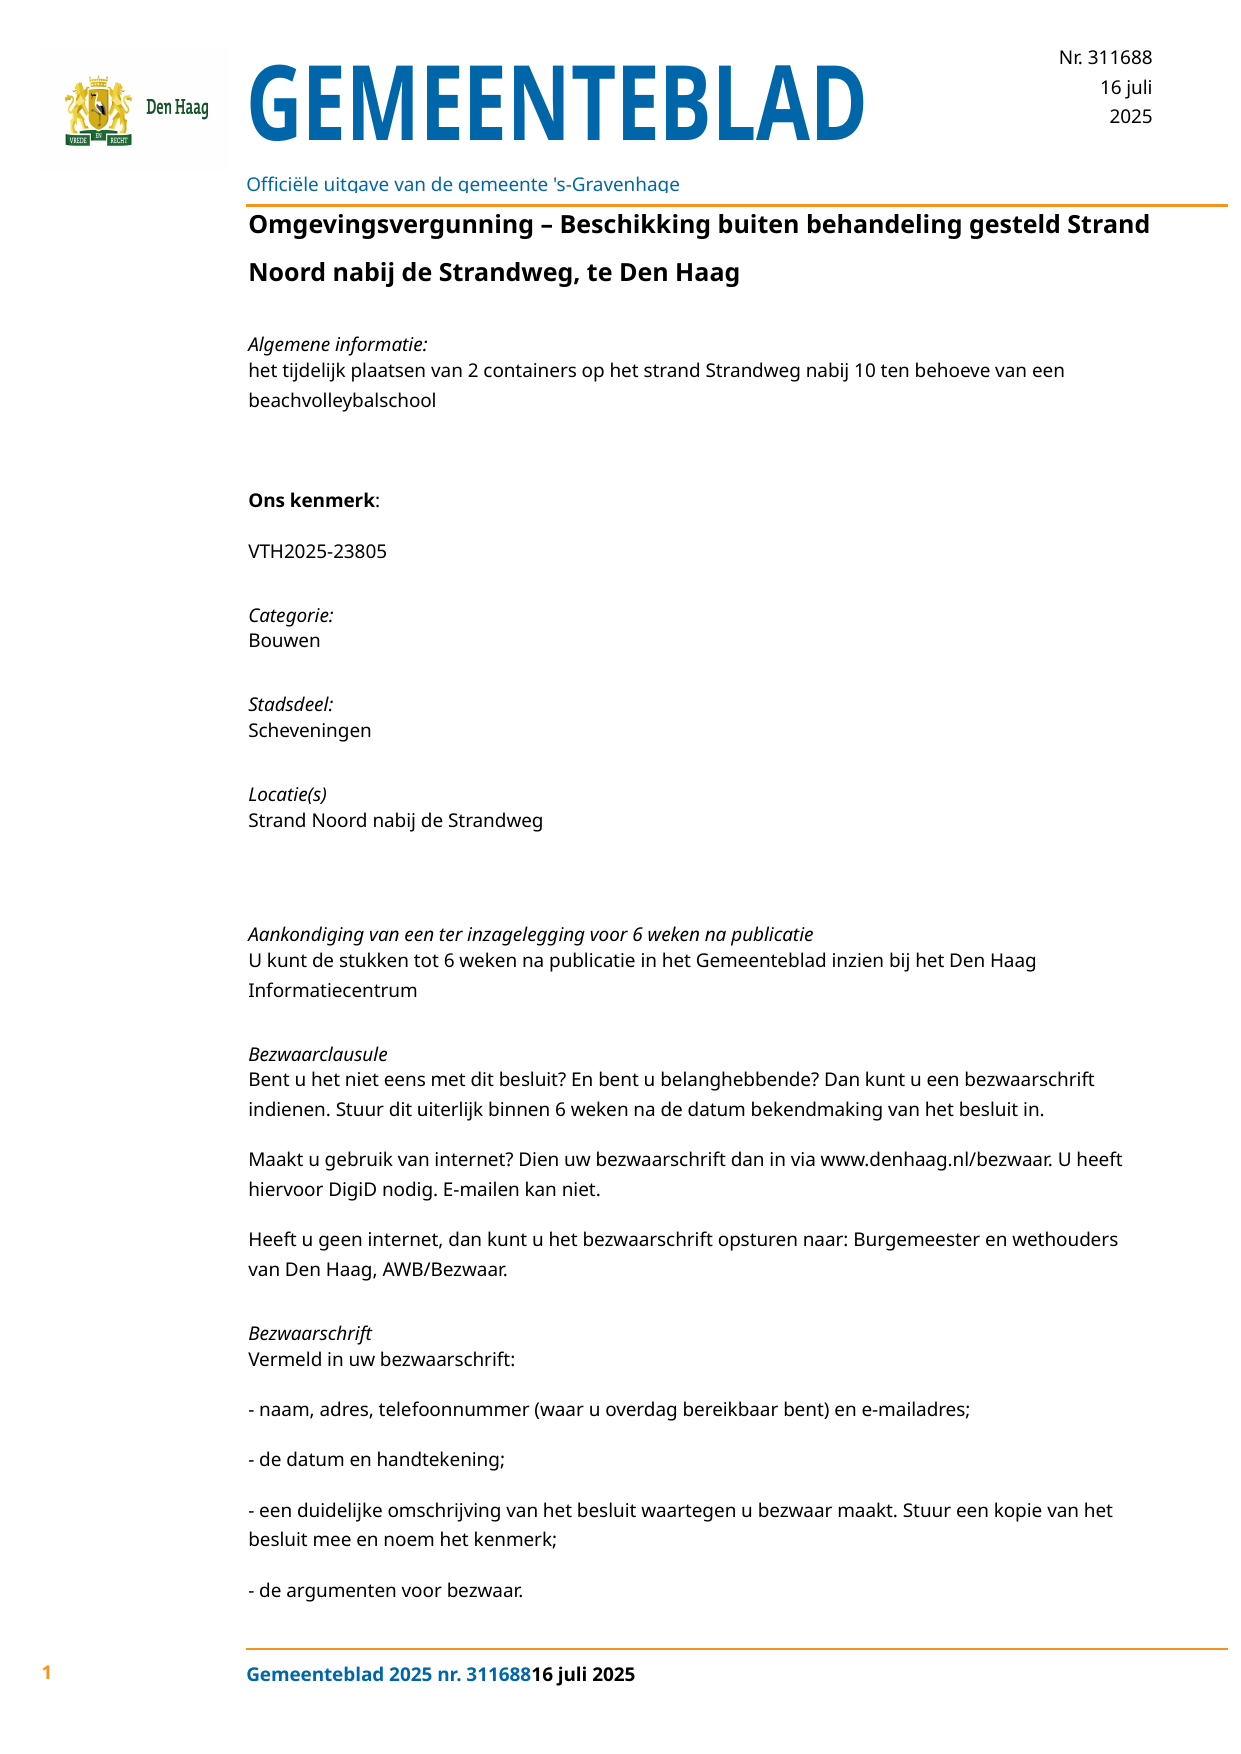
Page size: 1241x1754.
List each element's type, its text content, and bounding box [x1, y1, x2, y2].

text - de datum en handtekening; [248, 1447, 1152, 1472]
text Bezwaarclausule [248, 1041, 1152, 1066]
text Scheveningen [248, 717, 1152, 743]
text Aankondiging van een ter inzagelegging voor 6 weken na publicatie [248, 921, 1152, 947]
text Omgevingsvergunning – Beschikking buiten behandeling gesteld Strand Noord nabij de Strandweg, te Den Haag [248, 207, 1152, 288]
text Strand Noord nabij de Strandweg [248, 807, 1152, 833]
text Stadsdeel: [248, 692, 1152, 717]
text - de argumenten voor bezwaar. [248, 1577, 1152, 1603]
text Bezwaarschrift [248, 1320, 1152, 1346]
picture [41, 47, 231, 172]
text Categorie: [248, 602, 1152, 628]
text Bent u het niet eens met dit besluit? En bent u belanghebbende? Dan kunt u een bezwaarschrift indienen. Stuur dit uiterlijk binnen 6 weken na de datum bekendmaking van het besluit in. [248, 1066, 1152, 1122]
text Maakt u gebruik van internet? Dien uw bezwaarschrift dan in via www.denhaag.nl/bezwaar. U heeft hiervoor DigiD nodig. E-mailen kan niet. [248, 1146, 1152, 1202]
text VTH2025-23805 [248, 538, 1152, 564]
text - naam, adres, telefoonnummer (waar u overdag bereikbaar bent) en e-mailadres; [248, 1396, 1152, 1422]
text - een duidelijke omschrijving van het besluit waartegen u bezwaar maakt. Stuur een kopie van het besluit mee en noem het kenmerk; [248, 1497, 1152, 1552]
text Bouwen [248, 628, 1152, 653]
text Algemene informatie: [248, 331, 1152, 357]
text U kunt de stukken tot 6 weken na publicatie in het Gemeenteblad inzien bij het Den Haag Informatiecentrum [248, 947, 1152, 1002]
text het tijdelijk plaatsen van 2 containers op het strand Strandweg nabij 10 ten behoeve van een beachvolleybalschool [248, 357, 1152, 412]
text Vermeld in uw bezwaarschrift: [248, 1346, 1152, 1371]
text Locatie(s) [248, 781, 1152, 807]
text Ons kenmerk: [248, 488, 1152, 513]
text Heeft u geen internet, dan kunt u het bezwaarschrift opsturen naar: Burgemeester en wethouders van Den Haag, AWB/Bezwaar. [248, 1226, 1152, 1282]
